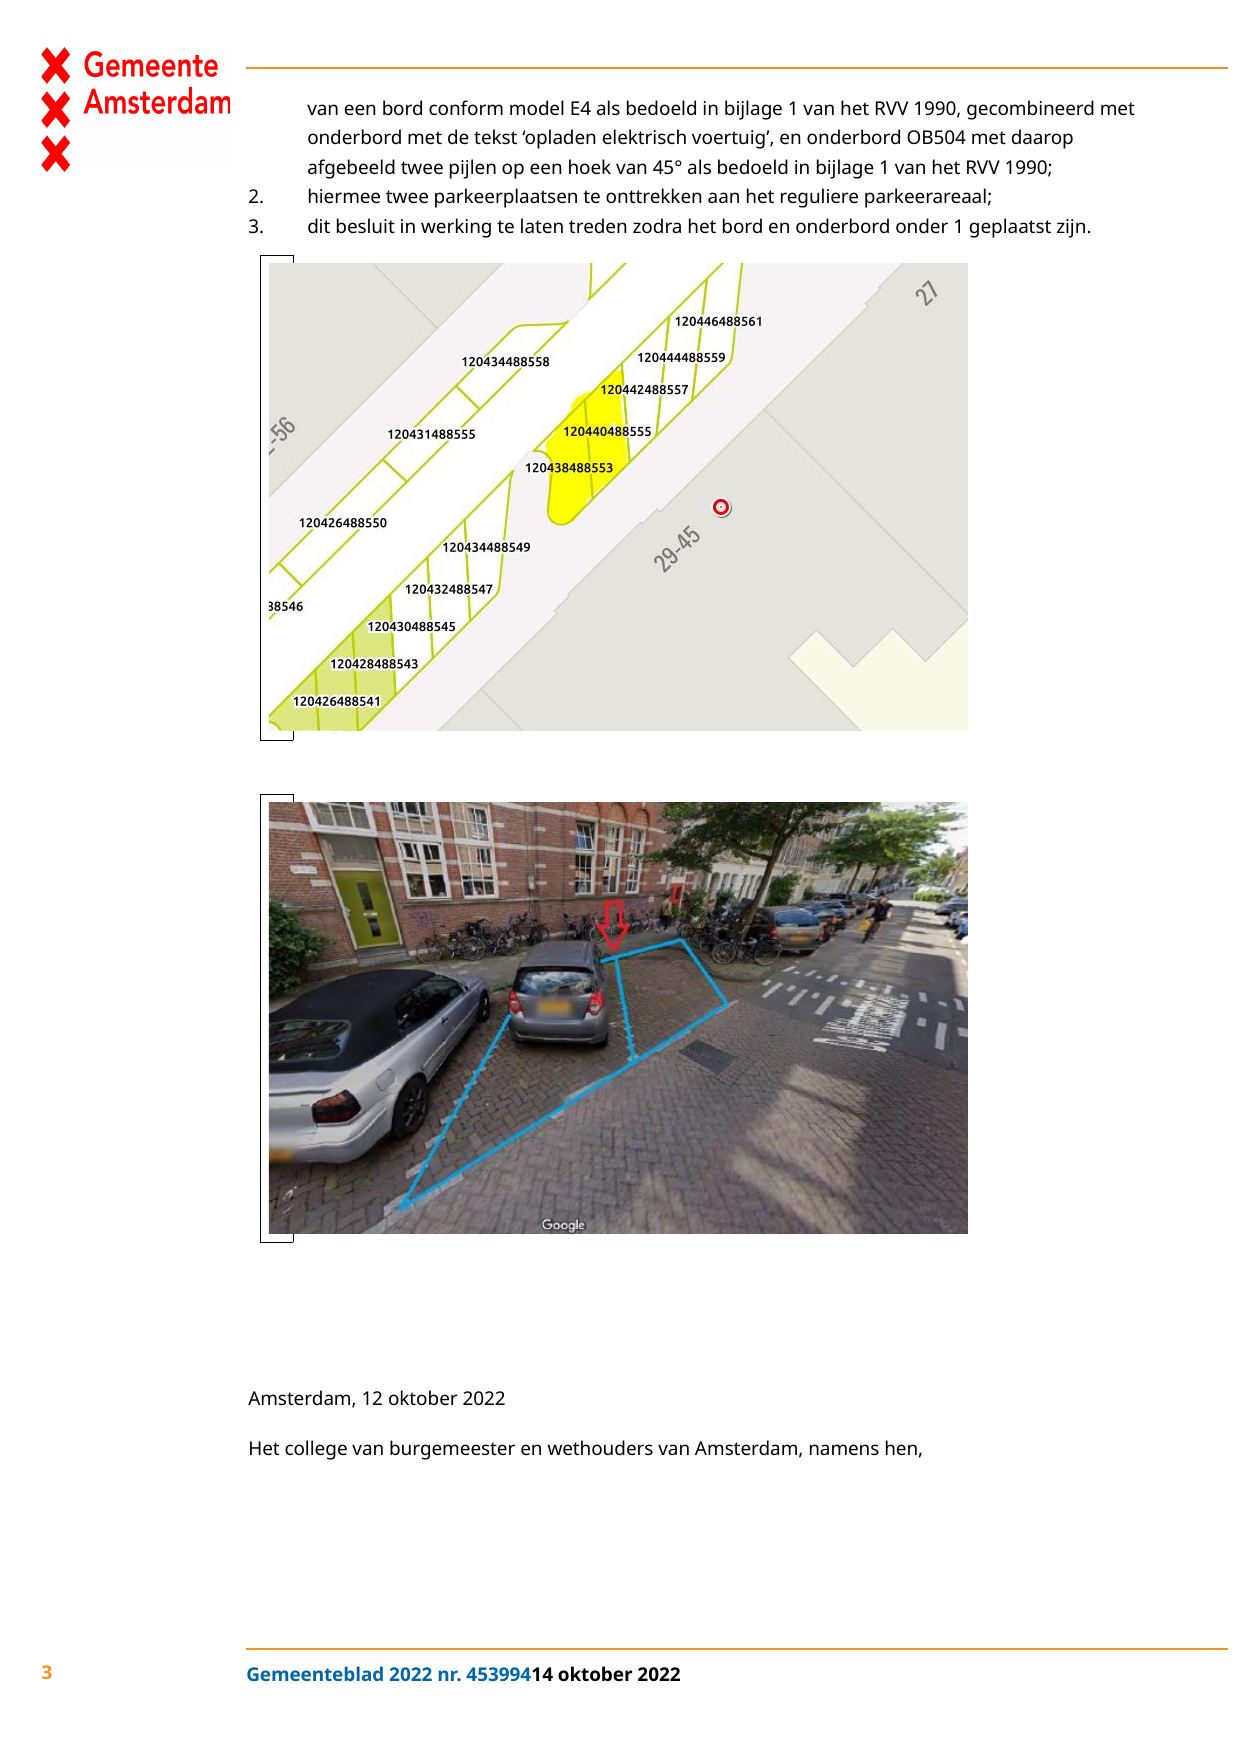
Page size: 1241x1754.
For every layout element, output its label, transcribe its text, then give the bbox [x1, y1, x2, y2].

picture [268, 802, 968, 1234]
list hiermee twee parkeerplaatsen te onttrekken aan het reguliere parkeerareaal; [248, 183, 1152, 209]
text Het college van burgemeester en wethouders van Amsterdam, namens hen, [248, 1436, 1152, 1461]
list dit besluit in werking te laten treden zodra het bord en onderbord onder 1 geplaatst zijn. [248, 213, 1152, 239]
list van een bord conform model E4 als bedoeld in bijlage 1 van het RVV 1990, gecombineerd met onderbord met de tekst ‘opladen elektrisch voertuig’, en onderbord OB504 met daarop afgebeeld twee pijlen op een hoek van 45° als bedoeld in bijlage 1 van het RVV 1990; [248, 95, 1152, 180]
text Amsterdam, 12 oktober 2022 [248, 1385, 1152, 1411]
picture [41, 47, 231, 172]
picture [268, 263, 968, 731]
